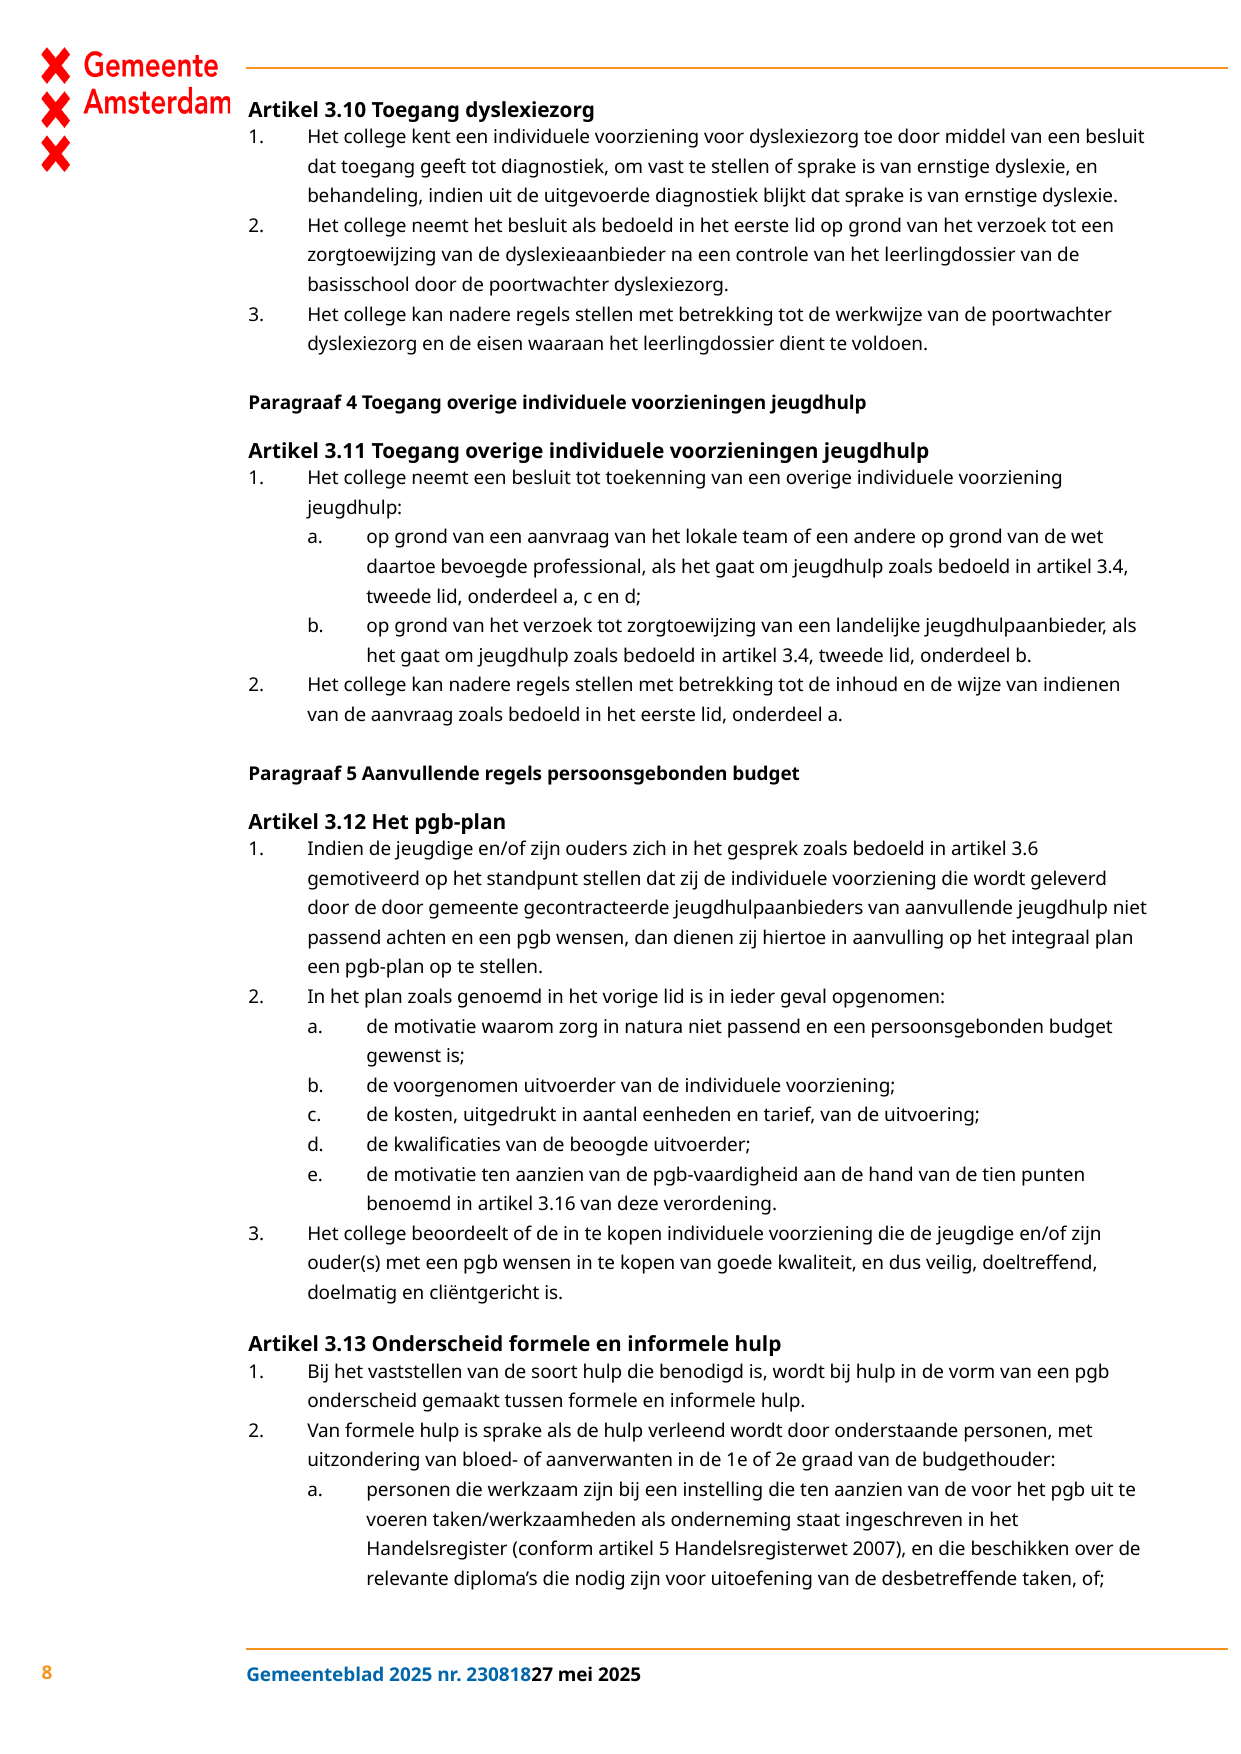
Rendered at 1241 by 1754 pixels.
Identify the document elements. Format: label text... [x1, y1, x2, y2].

list Het college beoordeelt of de in te kopen individuele voorziening die de jeugdige en/of zijn ouder(s) met een pgb wensen in te kopen van goede kwaliteit, en dus veilig, doeltreffend, doelmatig en cliëntgericht is. [248, 1220, 1152, 1305]
text Paragraaf 5 Aanvullende regels persoonsgebonden budget [248, 760, 1152, 786]
text Artikel 3.12 Het pgb-plan [248, 807, 1152, 835]
picture [41, 47, 231, 172]
list personen die werkzaam zijn bij een instelling die ten aanzien van de voor het pgb uit te voeren taken/werkzaamheden als onderneming staat ingeschreven in het Handelsregister (conform artikel 5 Handelsregisterwet 2007), en die beschikken over de relevante diploma’s die nodig zijn voor uitoefening van de desbetreffende taken, of; [307, 1476, 1152, 1591]
list Het college kan nadere regels stellen met betrekking tot de inhoud en de wijze van indienen van de aanvraag zoals bedoeld in het eerste lid, onderdeel a. [248, 672, 1152, 727]
list de motivatie ten aanzien van de pgb-vaardigheid aan de hand van de tien punten benoemd in artikel 3.16 van deze verordening. [307, 1161, 1152, 1216]
list de kosten, uitgedrukt in aantal eenheden en tarief, van de uitvoering; [307, 1102, 1152, 1127]
list de kwalificaties van de beoogde uitvoerder; [307, 1131, 1152, 1157]
list Indien de jeugdige en/of zijn ouders zich in het gesprek zoals bedoeld in artikel 3.6 gemotiveerd op het standpunt stellen dat zij de individuele voorziening die wordt geleverd door de door gemeente gecontracteerde jeugdhulpaanbieders van aanvullende jeugdhulp niet passend achten en een pgb wensen, dan dienen zij hiertoe in aanvulling op het integraal plan een pgb-plan op te stellen. [248, 835, 1152, 979]
text Artikel 3.10 Toegang dyslexiezorg [248, 95, 1152, 123]
list Het college kan nadere regels stellen met betrekking tot de werkwijze van de poortwachter dyslexiezorg en de eisen waaraan het leerlingdossier dient te voldoen. [248, 301, 1152, 356]
list Het college neemt het besluit als bedoeld in het eerste lid op grond van het verzoek tot een zorgtoewijzing van de dyslexieaanbieder na een controle van het leerlingdossier van de basisschool door de poortwachter dyslexiezorg. [248, 212, 1152, 297]
list de motivatie waarom zorg in natura niet passend en een persoonsgebonden budget gewenst is; [307, 1013, 1152, 1068]
text Paragraaf 4 Toegang overige individuele voorzieningen jeugdhulp [248, 389, 1152, 415]
list Het college kent een individuele voorziening voor dyslexiezorg toe door middel van een besluit dat toegang geeft tot diagnostiek, om vast te stellen of sprake is van ernstige dyslexie, en behandeling, indien uit de uitgevoerde diagnostiek blijkt dat sprake is van ernstige dyslexie. [248, 123, 1152, 208]
list In het plan zoals genoemd in het vorige lid is in ieder geval opgenomen: [248, 983, 1152, 1009]
list Het college neemt een besluit tot toekenning van een overige individuele voorziening jeugdhulp: [248, 464, 1152, 520]
list de voorgenomen uitvoerder van de individuele voorziening; [307, 1072, 1152, 1098]
list op grond van een aanvraag van het lokale team of een andere op grond van de wet daartoe bevoegde professional, als het gaat om jeugdhulp zoals bedoeld in artikel 3.4, tweede lid, onderdeel a, c en d; [307, 524, 1152, 608]
text Artikel 3.11 Toegang overige individuele voorzieningen jeugdhulp [248, 436, 1152, 464]
list Van formele hulp is sprake als de hulp verleend wordt door onderstaande personen, met uitzondering van bloed- of aanverwanten in de 1e of 2e graad van de budgethouder: [248, 1417, 1152, 1472]
text Artikel 3.13 Onderscheid formele en informele hulp [248, 1329, 1152, 1358]
list Bij het vaststellen van de soort hulp die benodigd is, wordt bij hulp in de vorm van een pgb onderscheid gemaakt tussen formele en informele hulp. [248, 1358, 1152, 1413]
list op grond van het verzoek tot zorgtoewijzing van een landelijke jeugdhulpaanbieder, als het gaat om jeugdhulp zoals bedoeld in artikel 3.4, tweede lid, onderdeel b. [307, 612, 1152, 668]
